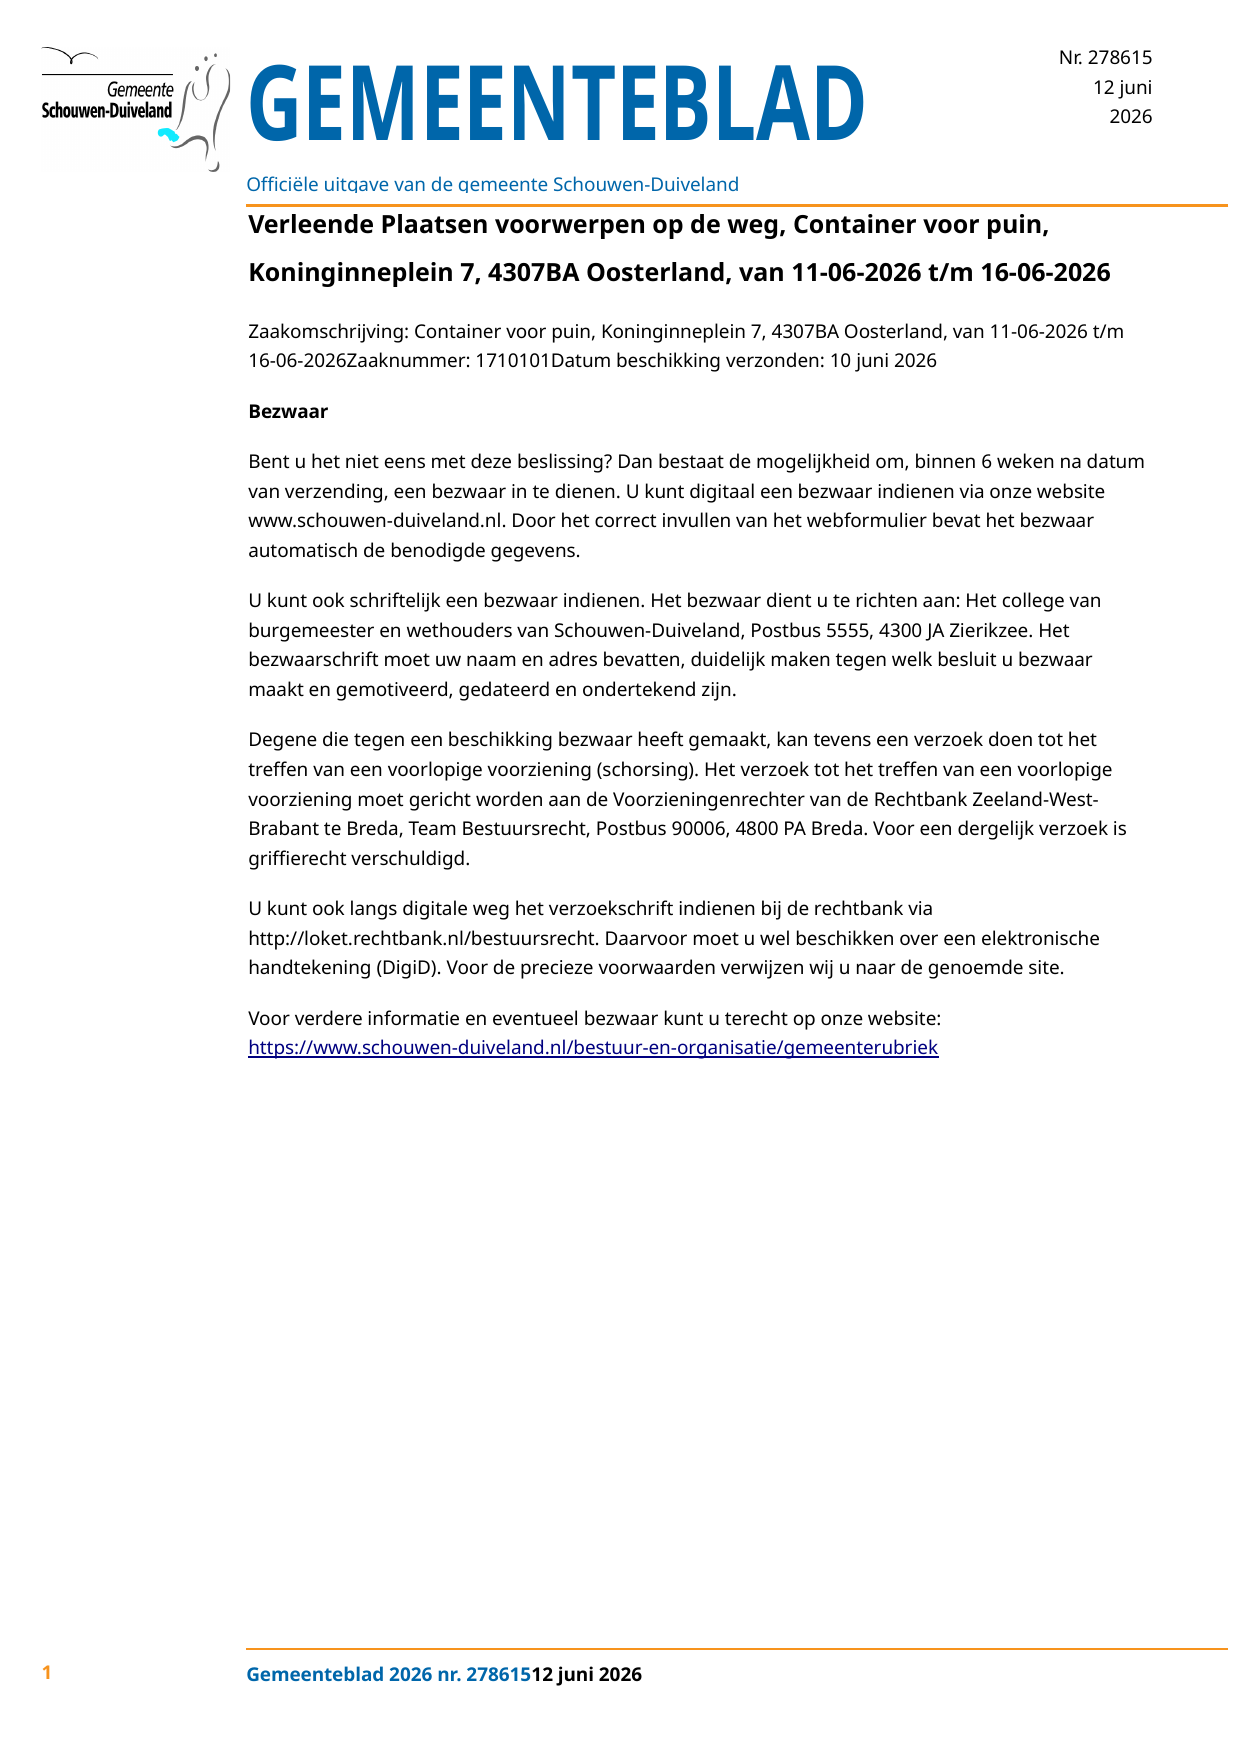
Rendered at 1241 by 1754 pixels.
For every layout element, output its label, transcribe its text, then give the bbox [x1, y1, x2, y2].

text Voor verdere informatie en eventueel bezwaar kunt u terecht op onze website: https://www.schouwen-duiveland.nl/bestuur-en-organisatie/gemeenterubriek [248, 1005, 1152, 1060]
text Bent u het niet eens met deze beslissing? Dan bestaat de mogelijkheid om, binnen 6 weken na datum van verzending, een bezwaar in te dienen. U kunt digitaal een bezwaar indienen via onze website www.schouwen-duiveland.nl. Door het correct invullen van het webformulier bevat het bezwaar automatisch de benodigde gegevens. [248, 448, 1152, 563]
text Degene die tegen een beschikking bezwaar heeft gemaakt, kan tevens een verzoek doen tot het treffen van een voorlopige voorziening (schorsing). Het verzoek tot het treffen van een voorlopige voorziening moet gericht worden aan de Voorzieningenrechter van de Rechtbank Zeeland-West-Brabant te Breda, Team Bestuursrecht, Postbus 90006, 4800 PA Breda. Voor een dergelijk verzoek is griffierecht verschuldigd. [248, 727, 1152, 871]
picture [41, 47, 231, 172]
text Zaakomschrijving: Container voor puin, Koninginneplein 7, 4307BA Oosterland, van 11-06-2026 t/m 16-06-2026Zaaknummer: 1710101Datum beschikking verzonden: 10 juni 2026 [248, 318, 1152, 373]
text Verleende Plaatsen voorwerpen op de weg, Container voor puin, Koninginneplein 7, 4307BA Oosterland, van 11-06-2026 t/m 16-06-2026 [248, 207, 1152, 288]
text Bezwaar [248, 398, 1152, 424]
text U kunt ook langs digitale weg het verzoekschrift indienen bij de rechtbank via http://loket.rechtbank.nl/bestuursrecht. Daarvoor moet u wel beschikken over een elektronische handtekening (DigiD). Voor de precieze voorwaarden verwijzen wij u naar de genoemde site. [248, 895, 1152, 980]
text U kunt ook schriftelijk een bezwaar indienen. Het bezwaar dient u te richten aan: Het college van burgemeester en wethouders van Schouwen-Duiveland, Postbus 5555, 4300 JA Zierikzee. Het bezwaarschrift moet uw naam en adres bevatten, duidelijk maken tegen welk besluit u bezwaar maakt en gemotiveerd, gedateerd en ondertekend zijn. [248, 587, 1152, 702]
